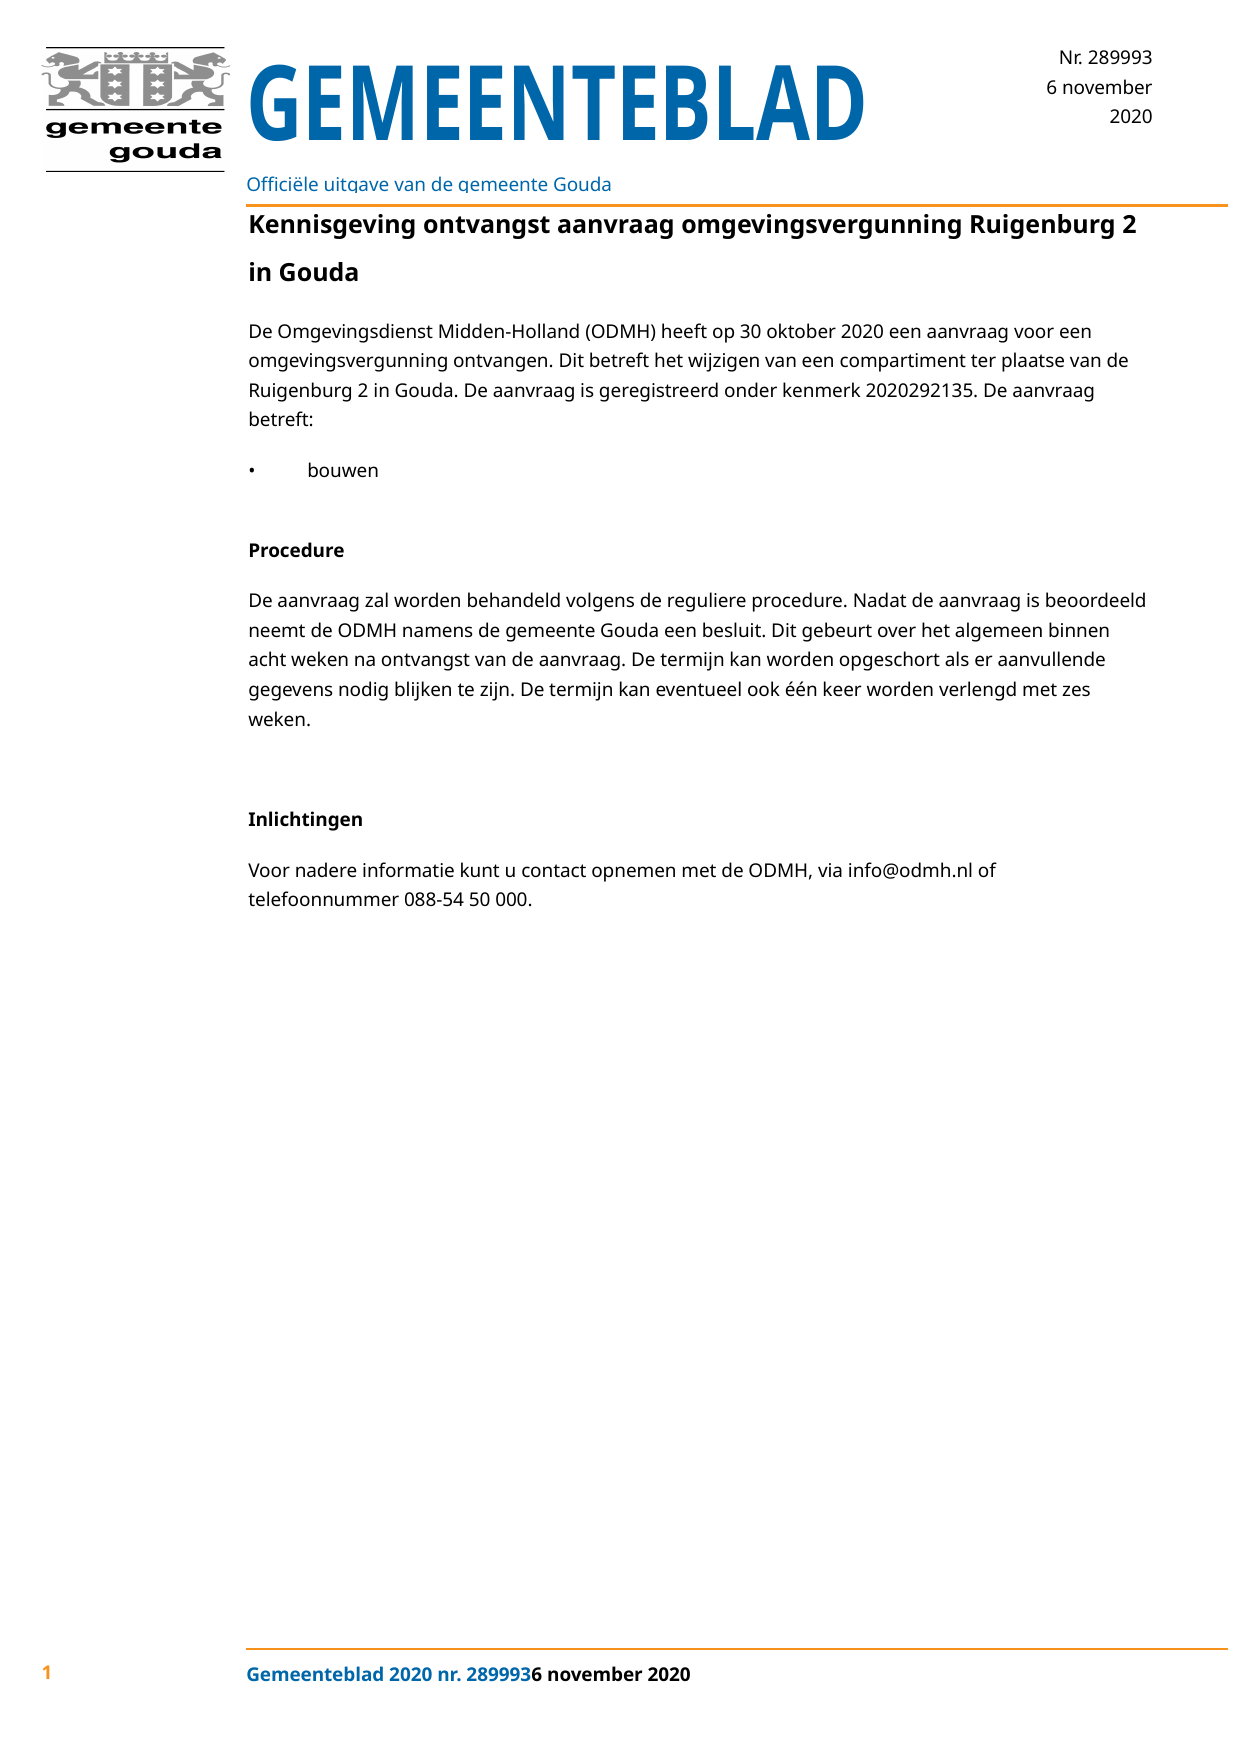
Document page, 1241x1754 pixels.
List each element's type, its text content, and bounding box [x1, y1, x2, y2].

text Voor nadere informatie kunt u contact opnemen met de ODMH, via info@odmh.nl of telefoonnummer 088-54 50 000. [248, 857, 1152, 912]
text Procedure [248, 537, 1152, 563]
text Kennisgeving ontvangst aanvraag omgevingsvergunning Ruigenburg 2 in Gouda [248, 207, 1152, 288]
text De Omgevingsdienst Midden-Holland (ODMH) heeft op 30 oktober 2020 een aanvraag voor een omgevingsvergunning ontvangen. Dit betreft het wijzigen van een compartiment ter plaatse van de Ruigenburg 2 in Gouda. De aanvraag is geregistreerd onder kenmerk 2020292135. De aanvraag betreft: [248, 318, 1152, 432]
picture [41, 47, 231, 172]
text Inlichtingen [248, 807, 1152, 832]
text De aanvraag zal worden behandeld volgens de reguliere procedure. Nadat de aanvraag is beoordeeld neemt de ODMH namens de gemeente Gouda een besluit. Dit gebeurt over het algemeen binnen acht weken na ontvangst van de aanvraag. De termijn kan worden opgeschort als er aanvullende gegevens nodig blijken te zijn. De termijn kan eventueel ook één keer worden verlengd met zes weken. [248, 587, 1152, 732]
list bouwen [248, 457, 1152, 483]
